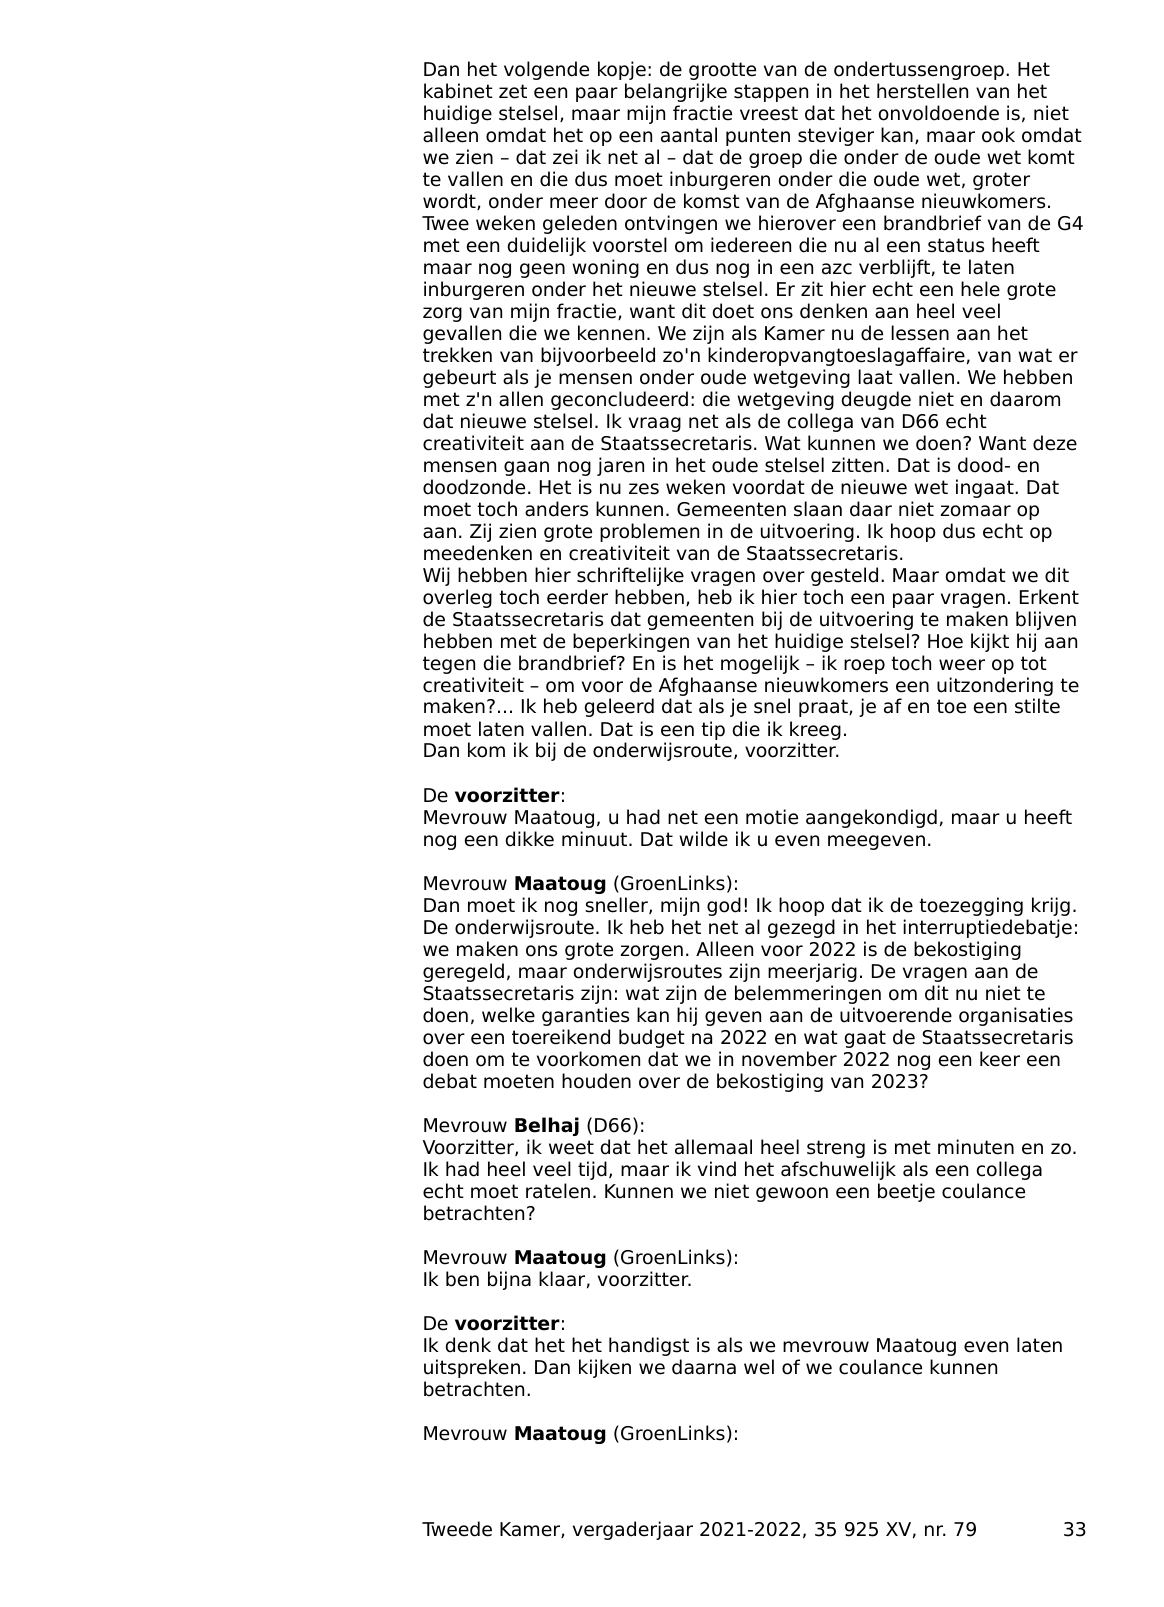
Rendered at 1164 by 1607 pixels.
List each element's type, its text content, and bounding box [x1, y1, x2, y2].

text Wij hebben hier schriftelijke vragen over gesteld. Maar omdat we dit overleg toch eerder hebben, heb ik hier toch een paar vragen. Erkent de Staatssecretaris dat gemeenten bij de uitvoering te maken blijven hebben met de beperkingen van het huidige stelsel? Hoe kijkt hij aan tegen die brandbrief? En is het mogelijk – ik roep toch weer op tot creativiteit – om voor de Afghaanse nieuwkomers een uitzondering te maken?... Ik heb geleerd dat als je snel praat, je af en toe een stilte moet laten vallen. Dat is een tip die ik kreeg. [422, 564, 1087, 740]
text Mevrouw Maatoug (GroenLinks): [422, 873, 1087, 895]
text De voorzitter: [422, 1313, 1087, 1335]
text Voorzitter, ik weet dat het allemaal heel streng is met minuten en zo. Ik had heel veel tijd, maar ik vind het afschuwelijk als een collega echt moet ratelen. Kunnen we niet gewoon een beetje coulance betrachten? [422, 1137, 1087, 1224]
text Mevrouw Maatoug (GroenLinks): [422, 1423, 1087, 1445]
text Ik denk dat het het handigst is als we mevrouw Maatoug even laten uitspreken. Dan kijken we daarna wel of we coulance kunnen betrachten. [422, 1335, 1087, 1401]
text Dan moet ik nog sneller, mijn god! Ik hoop dat ik de toezegging krijg. [422, 895, 1087, 917]
text Ik ben bijna klaar, voorzitter. [422, 1269, 1087, 1291]
text Dan kom ik bij de onderwijsroute, voorzitter. [422, 740, 1087, 762]
text Mevrouw Belhaj (D66): [422, 1115, 1087, 1137]
text Mevrouw Maatoug (GroenLinks): [422, 1247, 1087, 1269]
text De voorzitter: [422, 784, 1087, 807]
text Dan het volgende kopje: de grootte van de ondertussengroep. Het kabinet zet een paar belangrijke stappen in het herstellen van het huidige stelsel, maar mijn fractie vreest dat het onvoldoende is, niet alleen omdat het op een aantal punten steviger kan, maar ook omdat we zien – dat zei ik net al – dat de groep die onder de oude wet komt te vallen en die dus moet inburgeren onder die oude wet, groter wordt, onder meer door de komst van de Afghaanse nieuwkomers. Twee weken geleden ontvingen we hierover een brandbrief van de G4 met een duidelijk voorstel om iedereen die nu al een status heeft maar nog geen woning en dus nog in een azc verblijft, te laten inburgeren onder het nieuwe stelsel. Er zit hier echt een hele grote zorg van mijn fractie, want dit doet ons denken aan heel veel gevallen die we kennen. We zijn als Kamer nu de lessen aan het trekken van bijvoorbeeld zo'n kinderopvangtoeslagaffaire, van wat er gebeurt als je mensen onder oude wetgeving laat vallen. We hebben met z'n allen geconcludeerd: die wetgeving deugde niet en daarom dat nieuwe stelsel. Ik vraag net als de collega van D66 echt creativiteit aan de Staatssecretaris. Wat kunnen we doen? Want deze mensen gaan nog jaren in het oude stelsel zitten. Dat is dood- en doodzonde. Het is nu zes weken voordat de nieuwe wet ingaat. Dat moet toch anders kunnen. Gemeenten slaan daar niet zomaar op aan. Zij zien grote problemen in de uitvoering. Ik hoop dus echt op meedenken en creativiteit van de Staatssecretaris. [422, 59, 1087, 564]
text De onderwijsroute. Ik heb het net al gezegd in het interruptiedebatje: we maken ons grote zorgen. Alleen voor 2022 is de bekostiging geregeld, maar onderwijsroutes zijn meerjarig. De vragen aan de Staatssecretaris zijn: wat zijn de belemmeringen om dit nu niet te doen, welke garanties kan hij geven aan de uitvoerende organisaties over een toereikend budget na 2022 en wat gaat de Staatssecretaris doen om te voorkomen dat we in november 2022 nog een keer een debat moeten houden over de bekostiging van 2023? [422, 917, 1087, 1092]
text Mevrouw Maatoug, u had net een motie aangekondigd, maar u heeft nog een dikke minuut. Dat wilde ik u even meegeven. [422, 807, 1087, 851]
